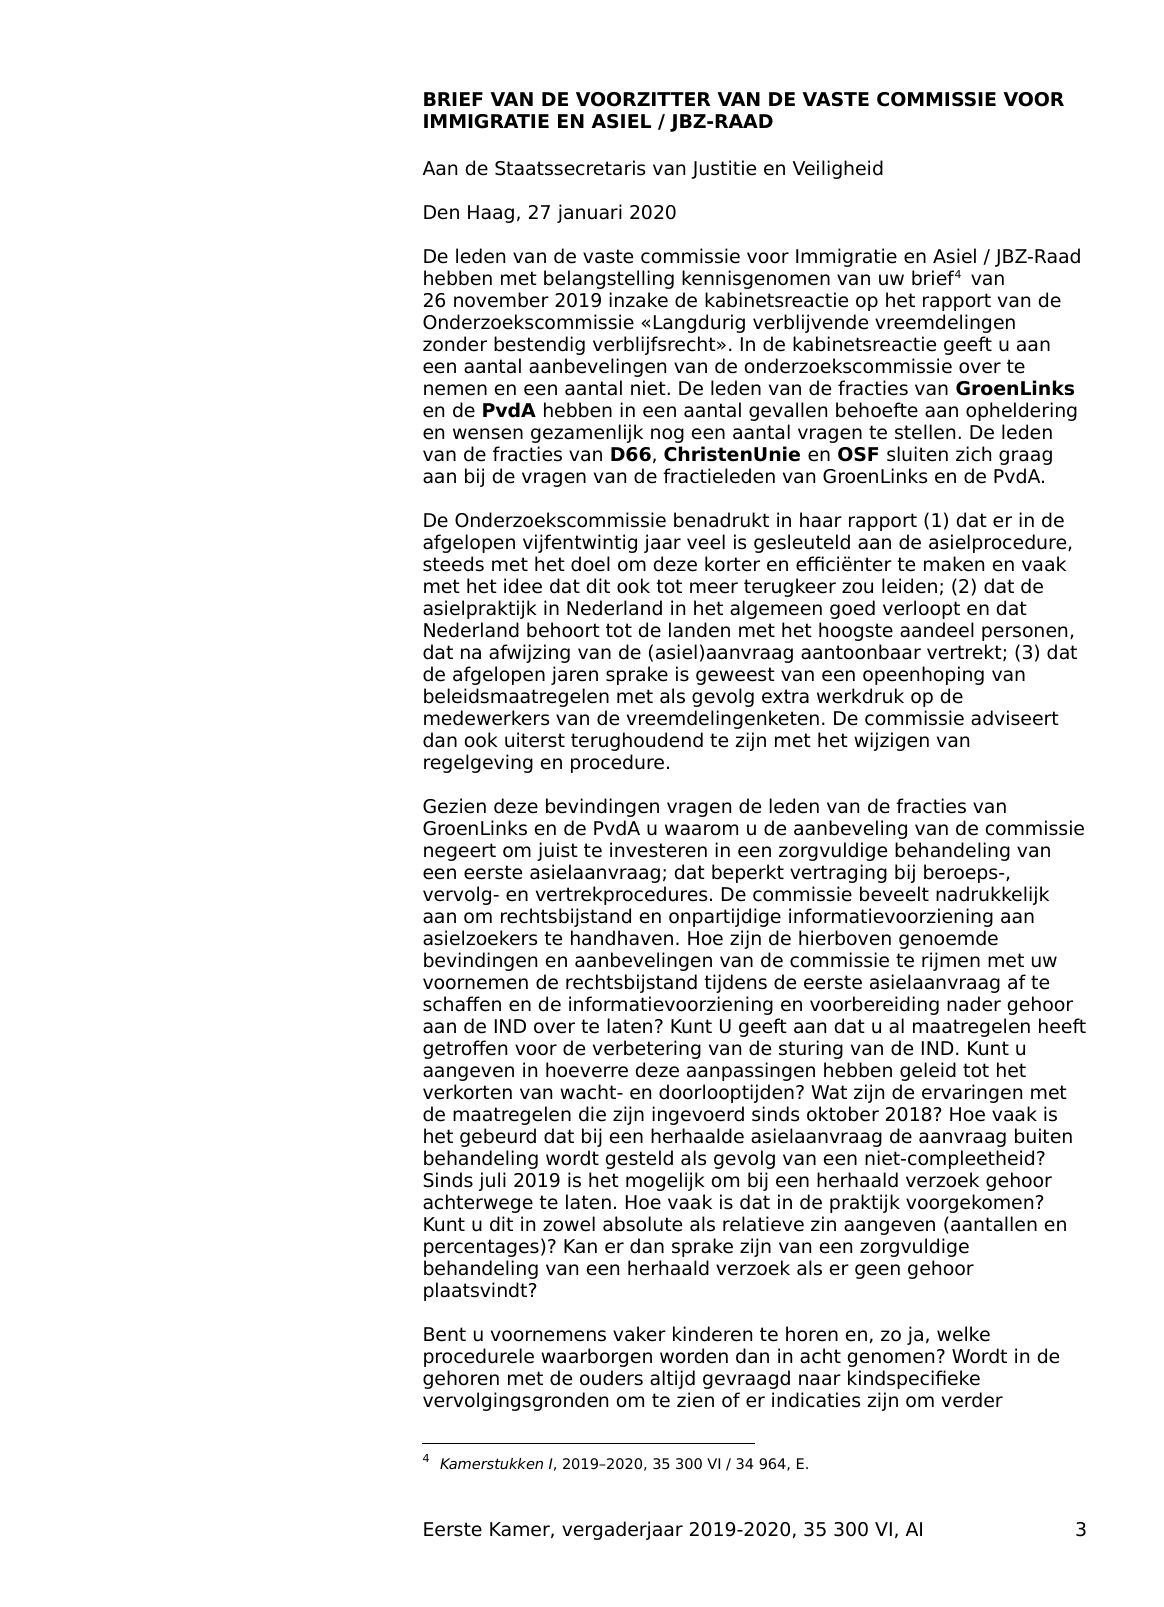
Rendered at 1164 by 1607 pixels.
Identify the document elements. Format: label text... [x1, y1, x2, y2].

text Kamerstukken I, 2019–2020, 35 300 VI / 34 964, E. [422, 1452, 1087, 1474]
text Den Haag, 27 januari 2020 [422, 202, 1087, 224]
text Bent u voornemens vaker kinderen te horen en, zo ja, welke procedurele waarborgen worden dan in acht genomen? Wordt in de gehoren met de ouders altijd gevraagd naar kindspecifieke vervolgingsgronden om te zien of er indicaties zijn om verder [422, 1324, 1087, 1412]
text De leden van de vaste commissie voor Immigratie en Asiel / JBZ-Raad hebben met belangstelling kennisgenomen van uw brief van 26 november 2019 inzake de kabinetsreactie op het rapport van de Onderzoekscommissie «Langdurig verblijvende vreemdelingen zonder bestendig verblijfsrecht». In de kabinetsreactie geeft u aan een aantal aanbevelingen van de onderzoekscommissie over te nemen en een aantal niet. De leden van de fracties van GroenLinks en de PvdA hebben in een aantal gevallen behoefte aan opheldering en wensen gezamenlijk nog een aantal vragen te stellen. De leden van de fracties van D66, ChristenUnie en OSF sluiten zich graag aan bij de vragen van de fractieleden van GroenLinks en de PvdA. [422, 246, 1087, 488]
text Aan de Staatssecretaris van Justitie en Veiligheid [422, 158, 1087, 180]
text De Onderzoekscommissie benadrukt in haar rapport (1) dat er in de afgelopen vijfentwintig jaar veel is gesleuteld aan de asielprocedure, steeds met het doel om deze korter en efficiënter te maken en vaak met het idee dat dit ook tot meer terugkeer zou leiden; (2) dat de asielpraktijk in Nederland in het algemeen goed verloopt en dat Nederland behoort tot de landen met het hoogste aandeel personen, dat na afwijzing van de (asiel)aanvraag aantoonbaar vertrekt; (3) dat de afgelopen jaren sprake is geweest van een opeenhoping van beleidsmaatregelen met als gevolg extra werkdruk op de medewerkers van de vreemdelingenketen. De commissie adviseert dan ook uiterst terughoudend te zijn met het wijzigen van regelgeving en procedure. [422, 510, 1087, 774]
subtitle BRIEF VAN DE VOORZITTER VAN DE VASTE COMMISSIE VOOR IMMIGRATIE EN ASIEL / JBZ-RAAD [422, 89, 1087, 133]
text Gezien deze bevindingen vragen de leden van de fracties van GroenLinks en de PvdA u waarom u de aanbeveling van de commissie negeert om juist te investeren in een zorgvuldige behandeling van een eerste asielaanvraag; dat beperkt vertraging bij beroeps-, vervolg- en vertrekprocedures. De commissie beveelt nadrukkelijk aan om rechtsbijstand en onpartijdige informatievoorziening aan asielzoekers te handhaven. Hoe zijn de hierboven genoemde bevindingen en aanbevelingen van de commissie te rijmen met uw voornemen de rechtsbijstand tijdens de eerste asielaanvraag af te schaffen en de informatievoorziening en voorbereiding nader gehoor aan de IND over te laten? Kunt U geeft aan dat u al maatregelen heeft getroffen voor de verbetering van de sturing van de IND. Kunt u aangeven in hoeverre deze aanpassingen hebben geleid tot het verkorten van wacht- en doorlooptijden? Wat zijn de ervaringen met de maatregelen die zijn ingevoerd sinds oktober 2018? Hoe vaak is het gebeurd dat bij een herhaalde asielaanvraag de aanvraag buiten behandeling wordt gesteld als gevolg van een niet-compleetheid? Sinds juli 2019 is het mogelijk om bij een herhaald verzoek gehoor achterwege te laten. Hoe vaak is dat in de praktijk voorgekomen? Kunt u dit in zowel absolute als relatieve zin aangeven (aantallen en percentages)? Kan er dan sprake zijn van een zorgvuldige behandeling van een herhaald verzoek als er geen gehoor plaatsvindt? [422, 796, 1087, 1302]
